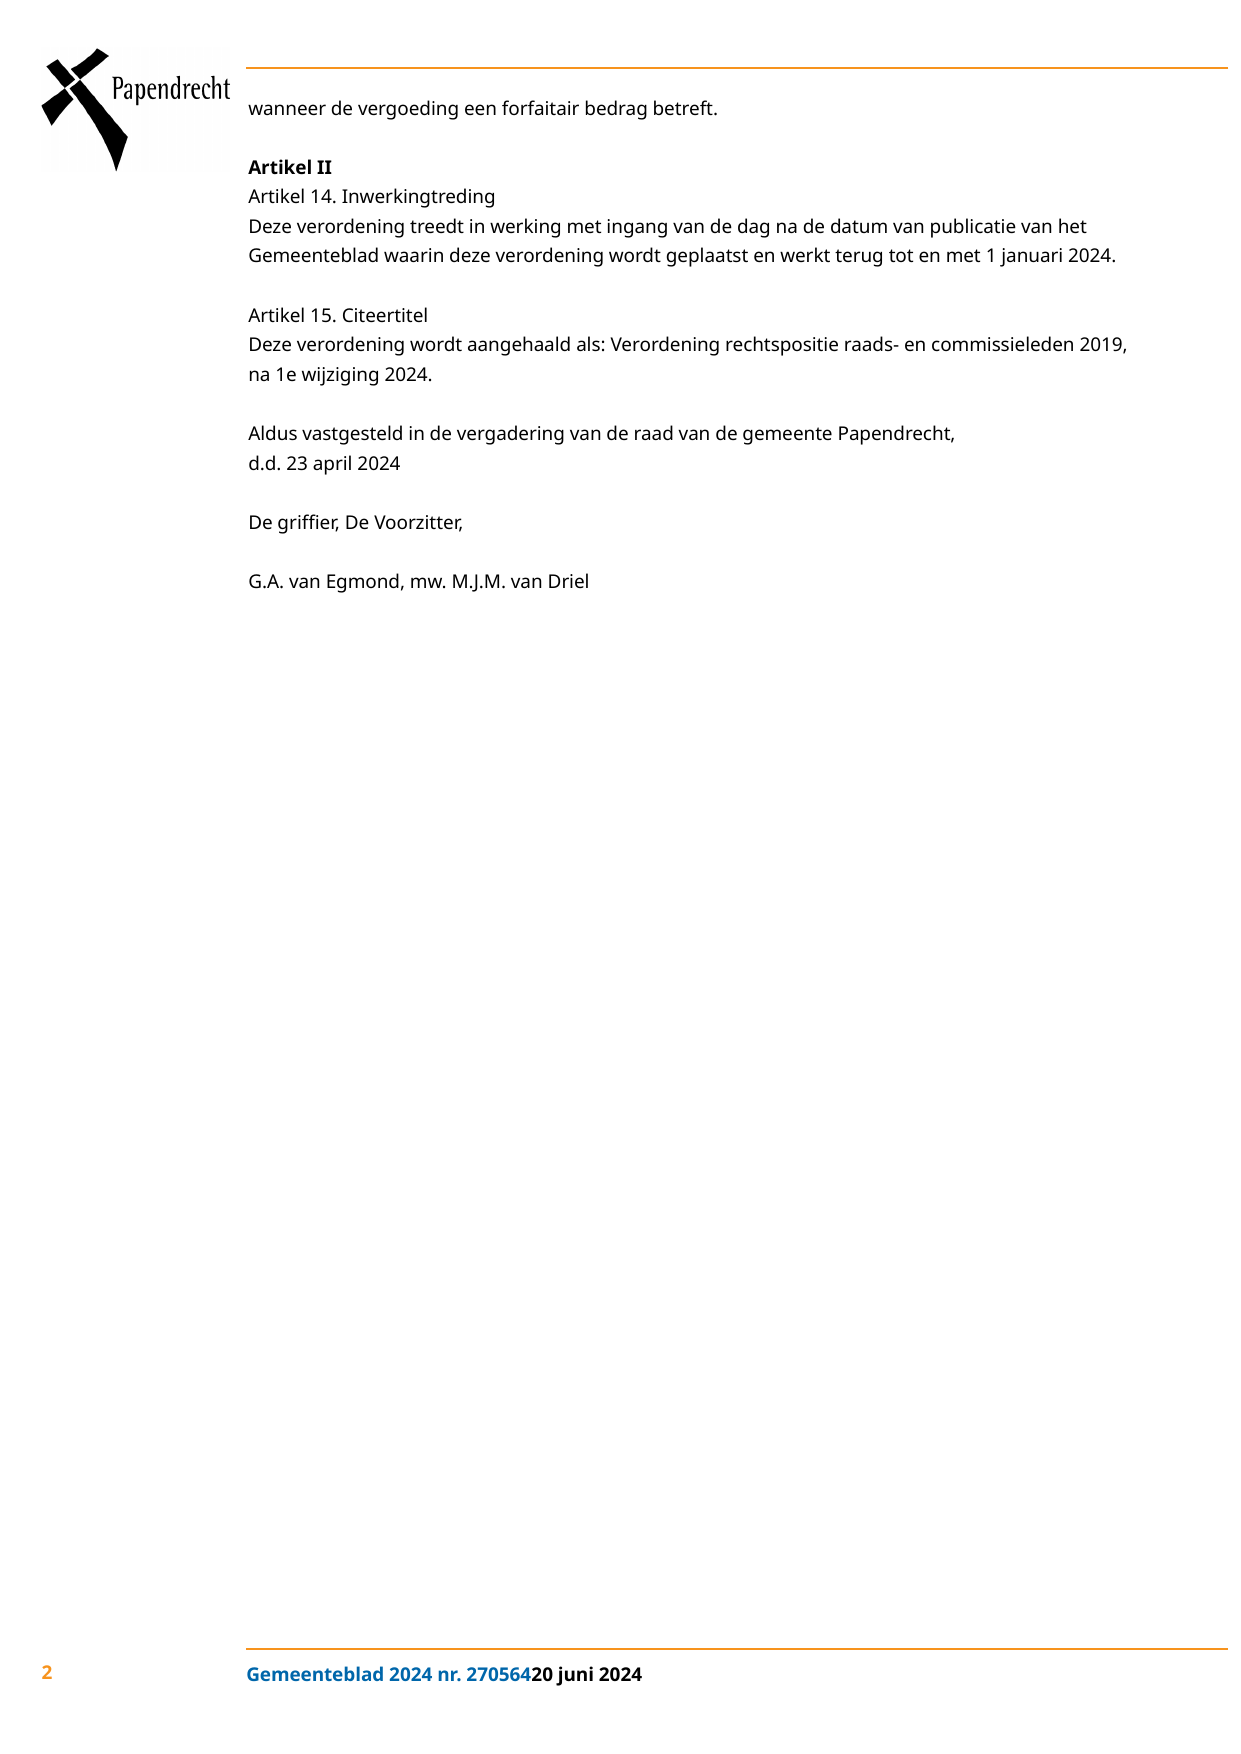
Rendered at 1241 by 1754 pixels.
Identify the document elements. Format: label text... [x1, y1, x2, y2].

picture [41, 47, 231, 172]
text Deze verordening wordt aangehaald als: Verordening rechtspositie raads- en commissieleden 2019, na 1e wijziging 2024. [248, 331, 1152, 387]
text De griffier, De Voorzitter, [248, 509, 1152, 535]
text Artikel II [248, 154, 1152, 180]
text Aldus vastgesteld in de vergadering van de raad van de gemeente Papendrecht, [248, 420, 1152, 446]
text G.A. van Egmond, mw. M.J.M. van Driel [248, 568, 1152, 594]
text wanneer de vergoeding een forfaitair bedrag betreft. [248, 95, 1152, 121]
text d.d. 23 april 2024 [248, 450, 1152, 476]
text Deze verordening treedt in werking met ingang van de dag na de datum van publicatie van het Gemeenteblad waarin deze verordening wordt geplaatst en werkt terug tot en met 1 januari 2024. [248, 213, 1152, 268]
text Artikel 14. Inwerkingtreding [248, 183, 1152, 209]
text Artikel 15. Citeertitel [248, 302, 1152, 328]
